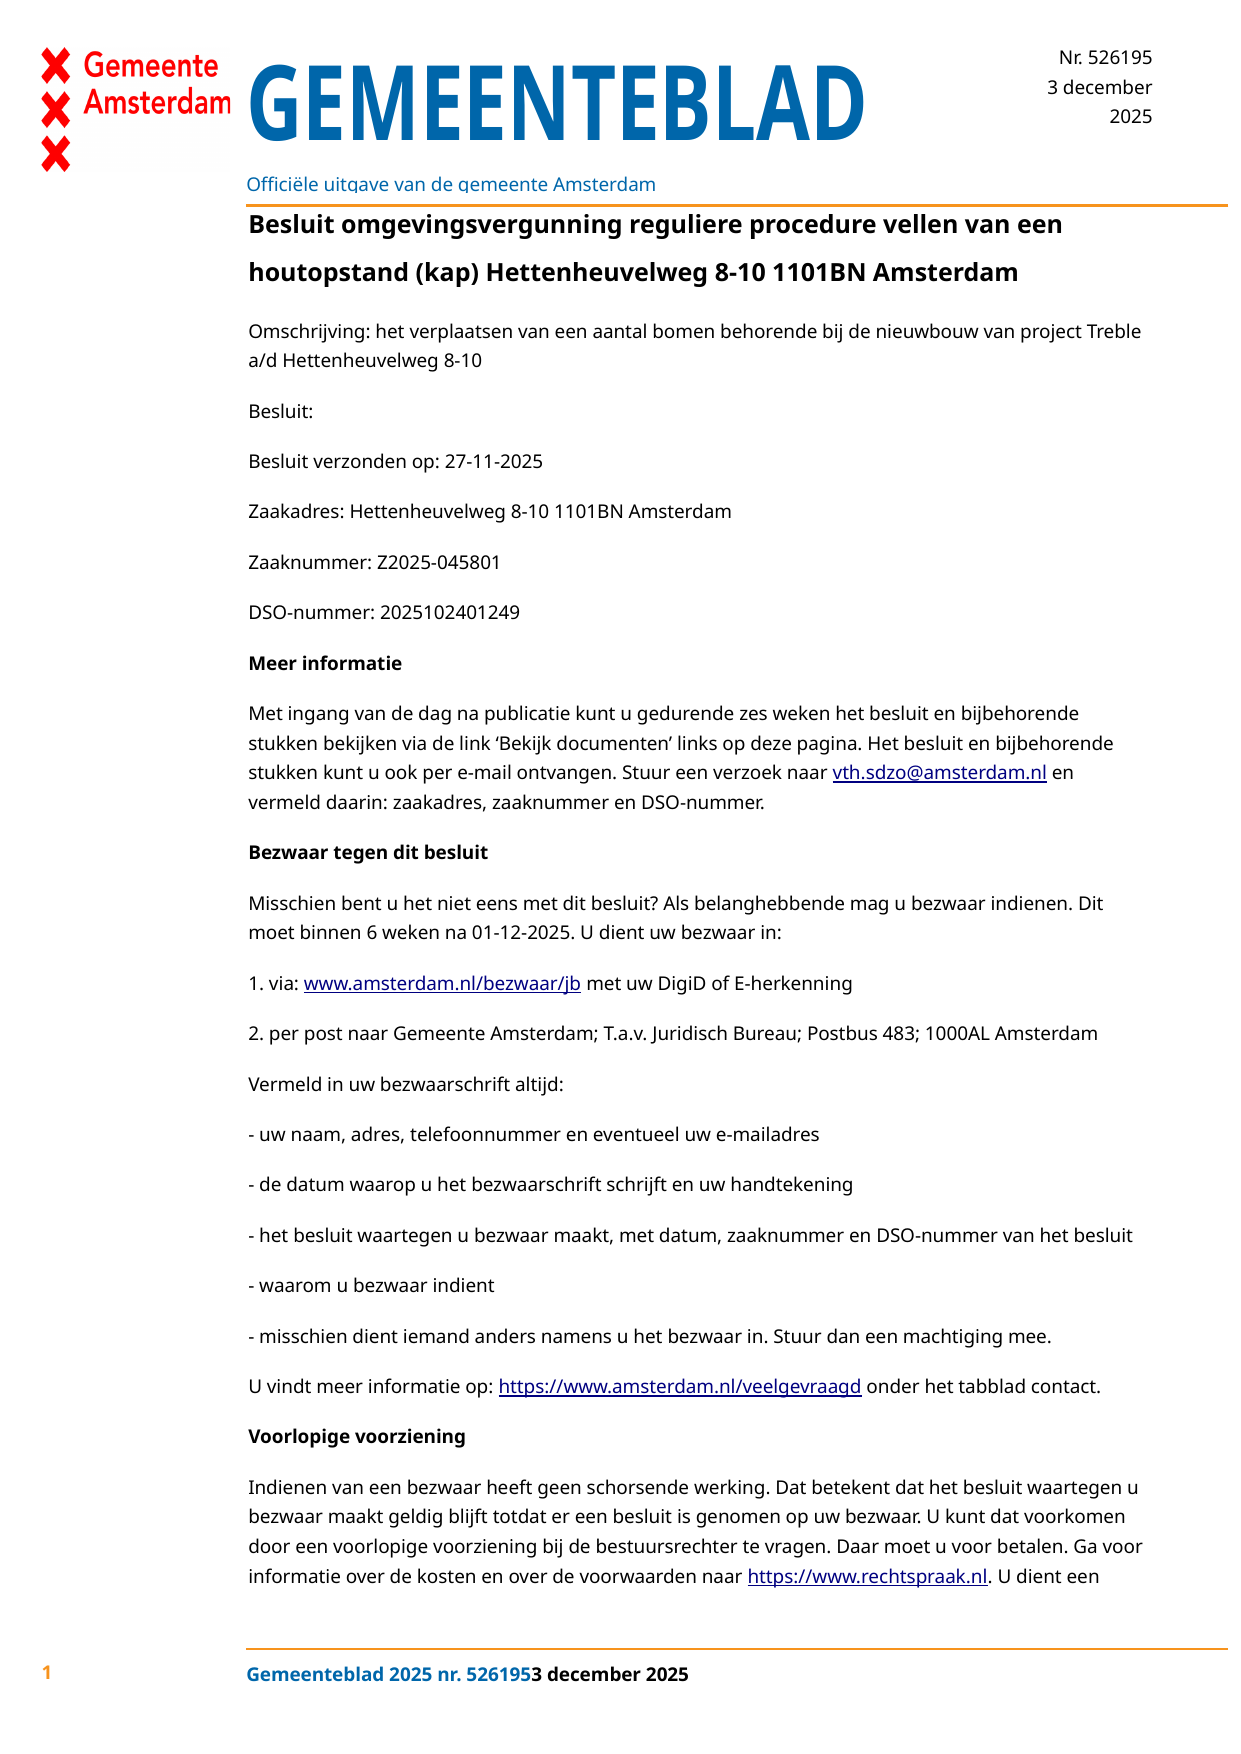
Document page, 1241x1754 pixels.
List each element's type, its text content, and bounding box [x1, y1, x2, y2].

picture [41, 47, 231, 172]
text Omschrijving: het verplaatsen van een aantal bomen behorende bij de nieuwbouw van project Treble a/d Hettenheuvelweg 8-10 [248, 318, 1152, 373]
text Indienen van een bezwaar heeft geen schorsende werking. Dat betekent dat het besluit waartegen u bezwaar maakt geldig blijft totdat er een besluit is genomen op uw bezwaar. U kunt dat voorkomen door een voorlopige voorziening bij de bestuursrechter te vragen. Daar moet u voor betalen. Ga voor informatie over de kosten en over de voorwaarden naar https://www.rechtspraak.nl. U dient een [248, 1474, 1152, 1589]
text Misschien bent u het niet eens met dit besluit? Als belanghebbende mag u bezwaar indienen. Dit moet binnen 6 weken na 01-12-2025. U dient uw bezwaar in: [248, 890, 1152, 945]
text 1. via: www.amsterdam.nl/bezwaar/jb met uw DigiD of E-herkenning [248, 970, 1152, 996]
text - waarom u bezwaar indient [248, 1272, 1152, 1298]
text - misschien dient iemand anders namens u het bezwaar in. Stuur dan een machtiging mee. [248, 1323, 1152, 1349]
text - uw naam, adres, telefoonnummer en eventueel uw e-mailadres [248, 1121, 1152, 1147]
text Besluit omgevingsvergunning reguliere procedure vellen van een houtopstand (kap) Hettenheuvelweg 8-10 1101BN Amsterdam [248, 207, 1152, 288]
text Besluit verzonden op: 27-11-2025 [248, 448, 1152, 474]
text Met ingang van de dag na publicatie kunt u gedurende zes weken het besluit en bijbehorende stukken bekijken via de link ‘Bekijk documenten’ links op deze pagina. Het besluit en bijbehorende stukken kunt u ook per e-mail ontvangen. Stuur een verzoek naar vth.sdzo@amsterdam.nl en vermeld daarin: zaakadres, zaaknummer en DSO-nummer. [248, 700, 1152, 815]
text DSO-nummer: 2025102401249 [248, 599, 1152, 625]
text - het besluit waartegen u bezwaar maakt, met datum, zaaknummer en DSO-nummer van het besluit [248, 1222, 1152, 1248]
text Besluit: [248, 398, 1152, 424]
text - de datum waarop u het bezwaarschrift schrijft en uw handtekening [248, 1172, 1152, 1197]
text U vindt meer informatie op: https://www.amsterdam.nl/veelgevraagd onder het tabblad contact. [248, 1373, 1152, 1399]
text Voorlopige voorziening [248, 1424, 1152, 1449]
text Zaakadres: Hettenheuvelweg 8-10 1101BN Amsterdam [248, 499, 1152, 524]
text Bezwaar tegen dit besluit [248, 839, 1152, 865]
text Vermeld in uw bezwaarschrift altijd: [248, 1071, 1152, 1097]
text 2. per post naar Gemeente Amsterdam; T.a.v. Juridisch Bureau; Postbus 483; 1000AL Amsterdam [248, 1020, 1152, 1046]
text Zaaknummer: Z2025-045801 [248, 549, 1152, 575]
text Meer informatie [248, 650, 1152, 676]
